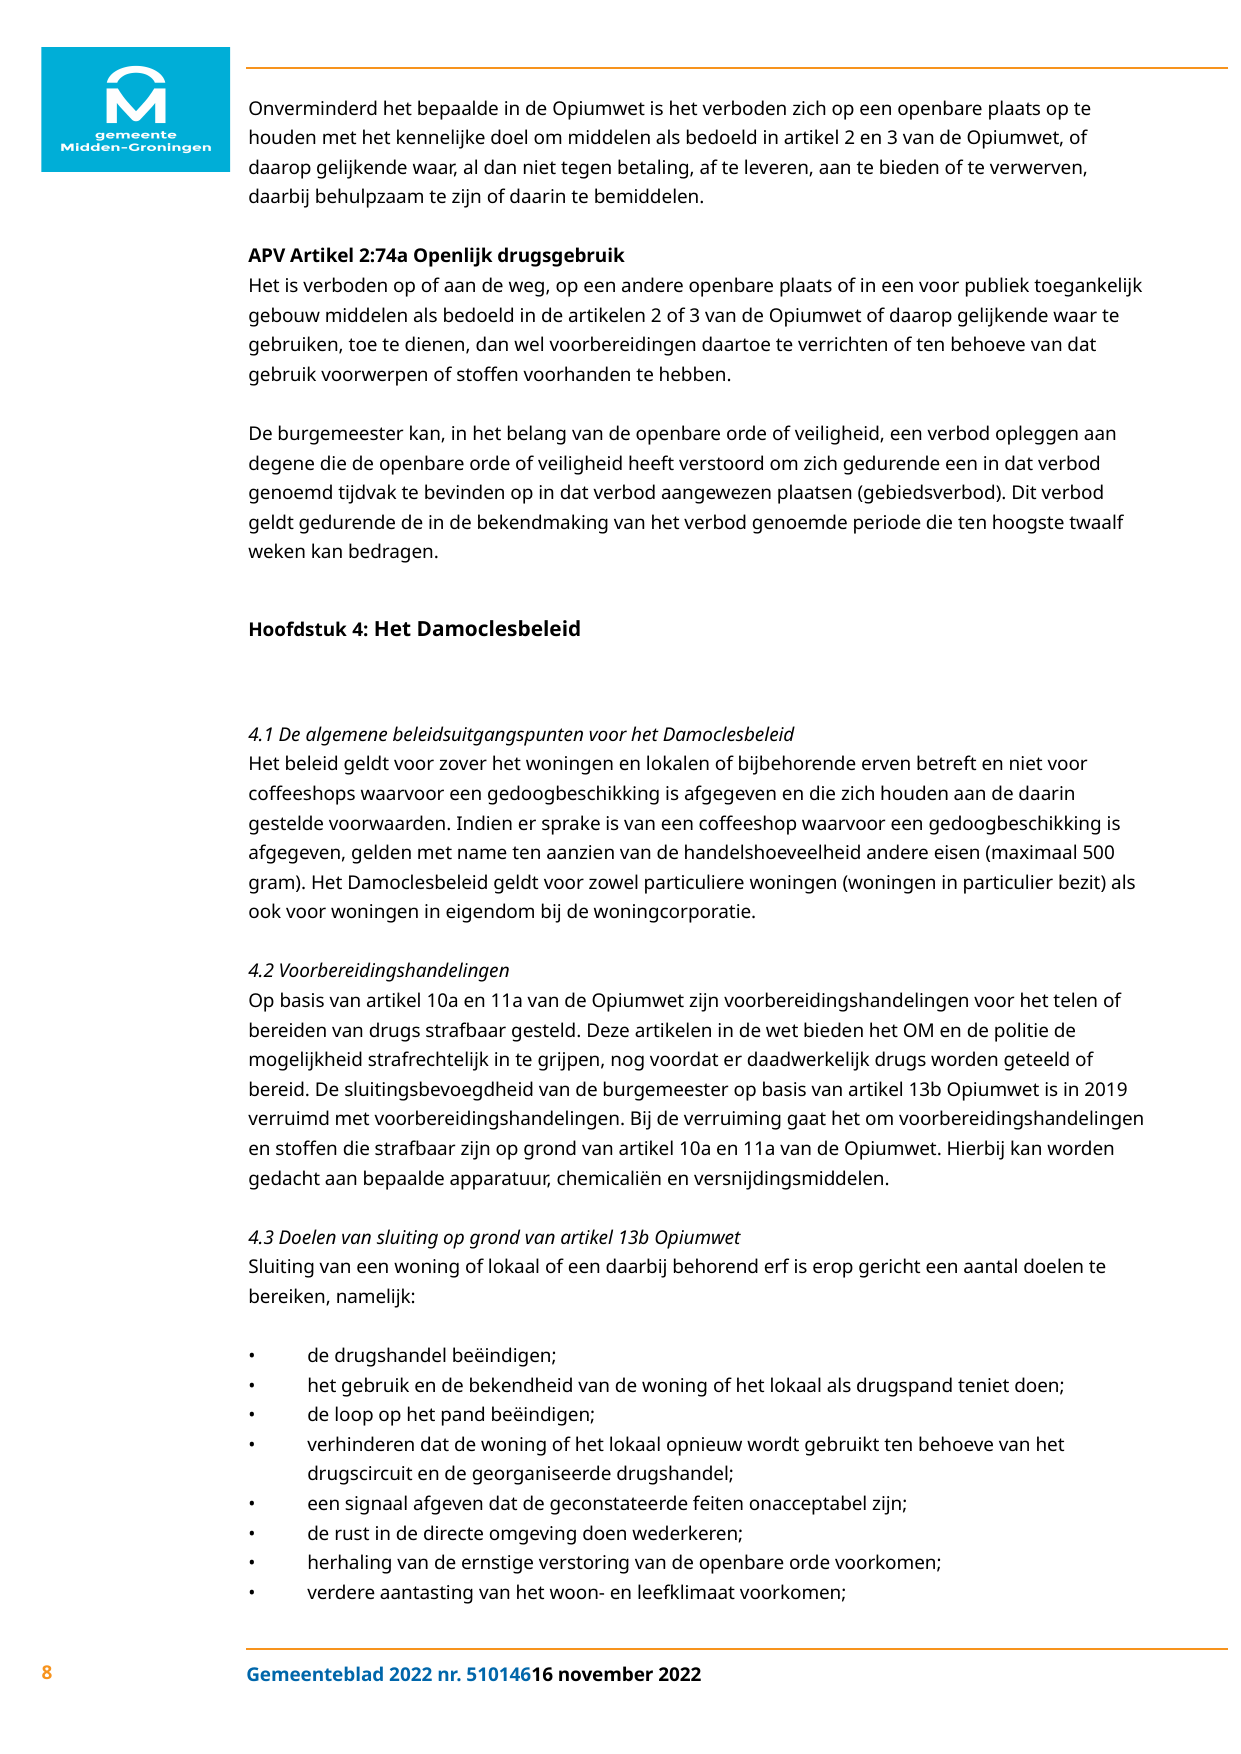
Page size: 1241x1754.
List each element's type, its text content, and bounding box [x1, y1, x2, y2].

list verhinderen dat de woning of het lokaal opnieuw wordt gebruikt ten behoeve van het drugscircuit en de georganiseerde drugshandel; [248, 1431, 1152, 1486]
list een signaal afgeven dat de geconstateerde feiten onacceptabel zijn; [248, 1490, 1152, 1516]
text De burgemeester kan, in het belang van de openbare orde of veiligheid, een verbod opleggen aan degene die de openbare orde of veiligheid heeft verstoord om zich gedurende een in dat verbod genoemd tijdvak te bevinden op in dat verbod aangewezen plaatsen (gebiedsverbod). Dit verbod geldt gedurende de in de bekendmaking van het verbod genoemde periode die ten hoogste twaalf weken kan bedragen. [248, 420, 1152, 564]
text Het is verboden op of aan de weg, op een andere openbare plaats of in een voor publiek toegankelijk gebouw middelen als bedoeld in de artikelen 2 of 3 van de Opiumwet of daarop gelijkende waar te gebruiken, toe te dienen, dan wel voorbereidingen daartoe te verrichten of ten behoeve van dat gebruik voorwerpen of stoffen voorhanden te hebben. [248, 272, 1152, 387]
text Hoofdstuk 4: Het Damoclesbeleid [248, 614, 1152, 642]
list verdere aantasting van het woon- en leefklimaat voorkomen; [248, 1579, 1152, 1605]
text 4.3 Doelen van sluiting op grond van artikel 13b Opiumwet [248, 1224, 1152, 1250]
picture [108, 66, 164, 82]
picture [184, 146, 190, 153]
text 4.2 Voorbereidingshandelingen [248, 958, 1152, 983]
list de drugshandel beëindigen; [248, 1342, 1152, 1368]
list de loop op het pand beëindigen; [248, 1401, 1152, 1427]
text 4.1 De algemene beleidsuitgangspunten voor het Damoclesbeleid [248, 721, 1152, 747]
text Het beleid geldt voor zover het woningen en lokalen of bijbehorende erven betreft en niet voor coffeeshops waarvoor een gedoogbeschikking is afgegeven en die zich houden aan de daarin gestelde voorwaarden. Indien er sprake is van een coffeeshop waarvoor een gedoogbeschikking is afgegeven, gelden met name ten aanzien van de handelshoeveelheid andere eisen (maximaal 500 gram). Het Damoclesbeleid geldt voor zowel particuliere woningen (woningen in particulier bezit) als ook voor woningen in eigendom bij de woningcorporatie. [248, 751, 1152, 924]
list het gebruik en de bekendheid van de woning of het lokaal als drugspand teniet doen; [248, 1372, 1152, 1398]
list de rust in de directe omgeving doen wederkeren; [248, 1520, 1152, 1546]
text APV Artikel 2:74a Openlijk drugsgebruik [248, 243, 1152, 268]
text Onverminderd het bepaalde in de Opiumwet is het verboden zich op een openbare plaats op te houden met het kennelijke doel om middelen als bedoeld in artikel 2 en 3 van de Opiumwet, of daarop gelijkende waar, al dan niet tegen betaling, af te leveren, aan te bieden of te verwerven, daarbij behulpzaam te zijn of daarin te bemiddelen. [248, 95, 1152, 209]
list herhaling van de ernstige verstoring van de openbare orde voorkomen; [248, 1549, 1152, 1575]
text Op basis van artikel 10a en 11a van de Opiumwet zijn voorbereidingshandelingen voor het telen of bereiden van drugs strafbaar gesteld. Deze artikelen in de wet bieden het OM en de politie de mogelijkheid strafrechtelijk in te grijpen, nog voordat er daadwerkelijk drugs worden geteeld of bereid. De sluitingsbevoegdheid van de burgemeester op basis van artikel 13b Opiumwet is in 2019 verruimd met voorbereidingshandelingen. Bij de verruiming gaat het om voorbereidingshandelingen en stoffen die strafbaar zijn op grond van artikel 10a en 11a van de Opiumwet. Hierbij kan worden gedacht aan bepaalde apparatuur, chemicaliën en versnijdingsmiddelen. [248, 987, 1152, 1191]
text Sluiting van een woning of lokaal of een daarbij behorend erf is erop gericht een aantal doelen te bereiken, namelijk: [248, 1253, 1152, 1309]
picture [107, 89, 165, 122]
